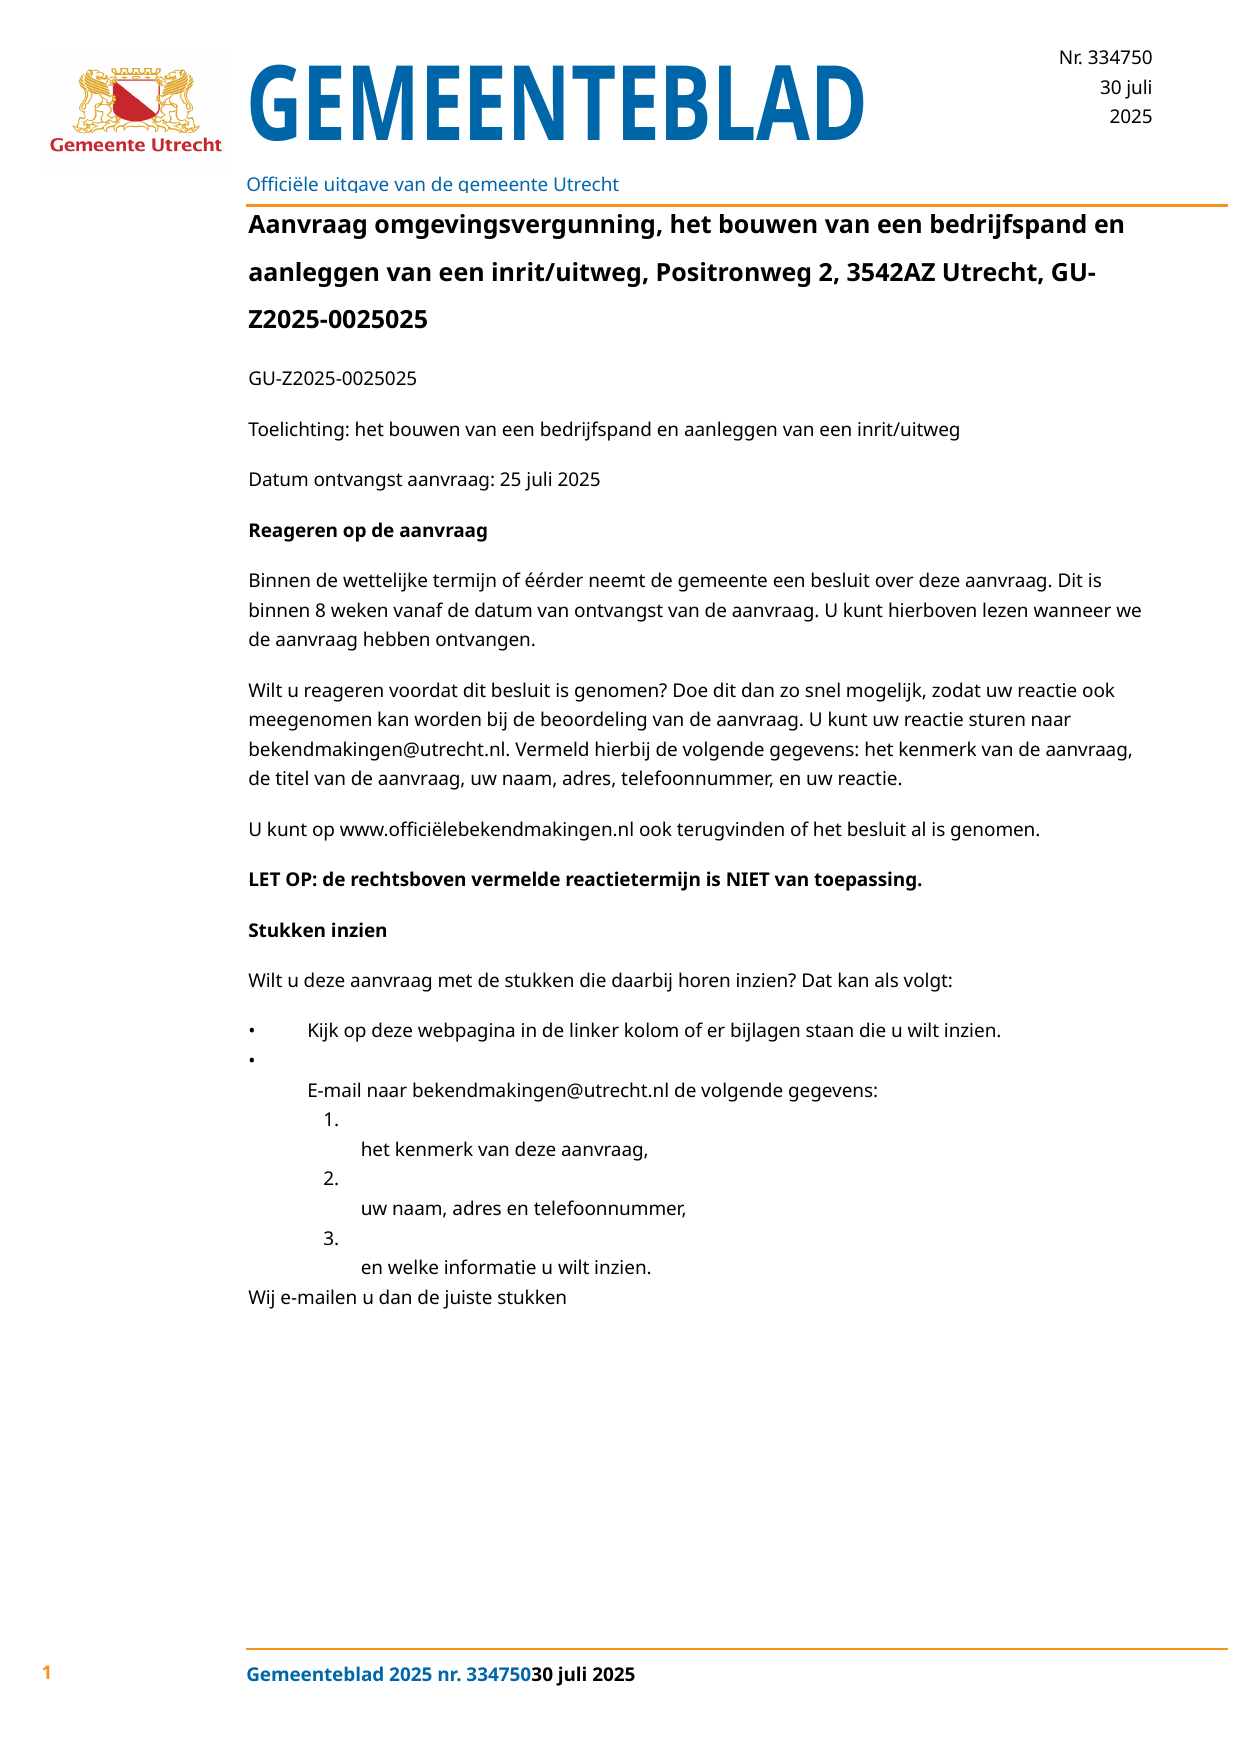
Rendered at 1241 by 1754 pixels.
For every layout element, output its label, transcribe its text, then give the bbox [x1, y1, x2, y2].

list Kijk op deze webpagina in de linker kolom of er bijlagen staan die u wilt inzien. [248, 1018, 1152, 1043]
text Wilt u deze aanvraag met de stukken die daarbij horen inzien? Dat kan als volgt: [248, 967, 1152, 993]
list uw naam, adres en telefoonnummer, [323, 1195, 1152, 1221]
text U kunt op www.officiëlebekendmakingen.nl ook terugvinden of het besluit al is genomen. [248, 816, 1152, 842]
text LET OP: de rechtsboven vermelde reactietermijn is NIET van toepassing. [248, 866, 1152, 892]
text Binnen de wettelijke termijn of éérder neemt de gemeente een besluit over deze aanvraag. Dit is binnen 8 weken vanaf de datum van ontvangst van de aanvraag. U kunt hierboven lezen wanneer we de aanvraag hebben ontvangen. [248, 567, 1152, 652]
text Reageren op de aanvraag [248, 517, 1152, 542]
text GU-Z2025-0025025 [248, 366, 1152, 391]
picture [41, 47, 231, 172]
text Wilt u reageren voordat dit besluit is genomen? Doe dit dan zo snel mogelijk, zodat uw reactie ook meegenomen kan worden bij de beoordeling van de aanvraag. U kunt uw reactie sturen naar bekendmakingen@utrecht.nl. Vermeld hierbij de volgende gegevens: het kenmerk van de aanvraag, de titel van de aanvraag, uw naam, adres, telefoonnummer, en uw reactie. [248, 677, 1152, 791]
text Datum ontvangst aanvraag: 25 juli 2025 [248, 466, 1152, 492]
text Aanvraag omgevingsvergunning, het bouwen van een bedrijfspand en aanleggen van een inrit/uitweg, Positronweg 2, 3542AZ Utrecht, GU-Z2025-0025025 [248, 207, 1152, 336]
text Stukken inzien [248, 917, 1152, 942]
list en welke informatie u wilt inzien. [323, 1254, 1152, 1280]
list het kenmerk van deze aanvraag, [323, 1136, 1152, 1162]
list E-mail naar bekendmakingen@utrecht.nl de volgende gegevens: [248, 1077, 1152, 1102]
text Wij e-mailen u dan de juiste stukken [248, 1284, 1152, 1309]
text Toelichting: het bouwen van een bedrijfspand en aanleggen van een inrit/uitweg [248, 416, 1152, 442]
